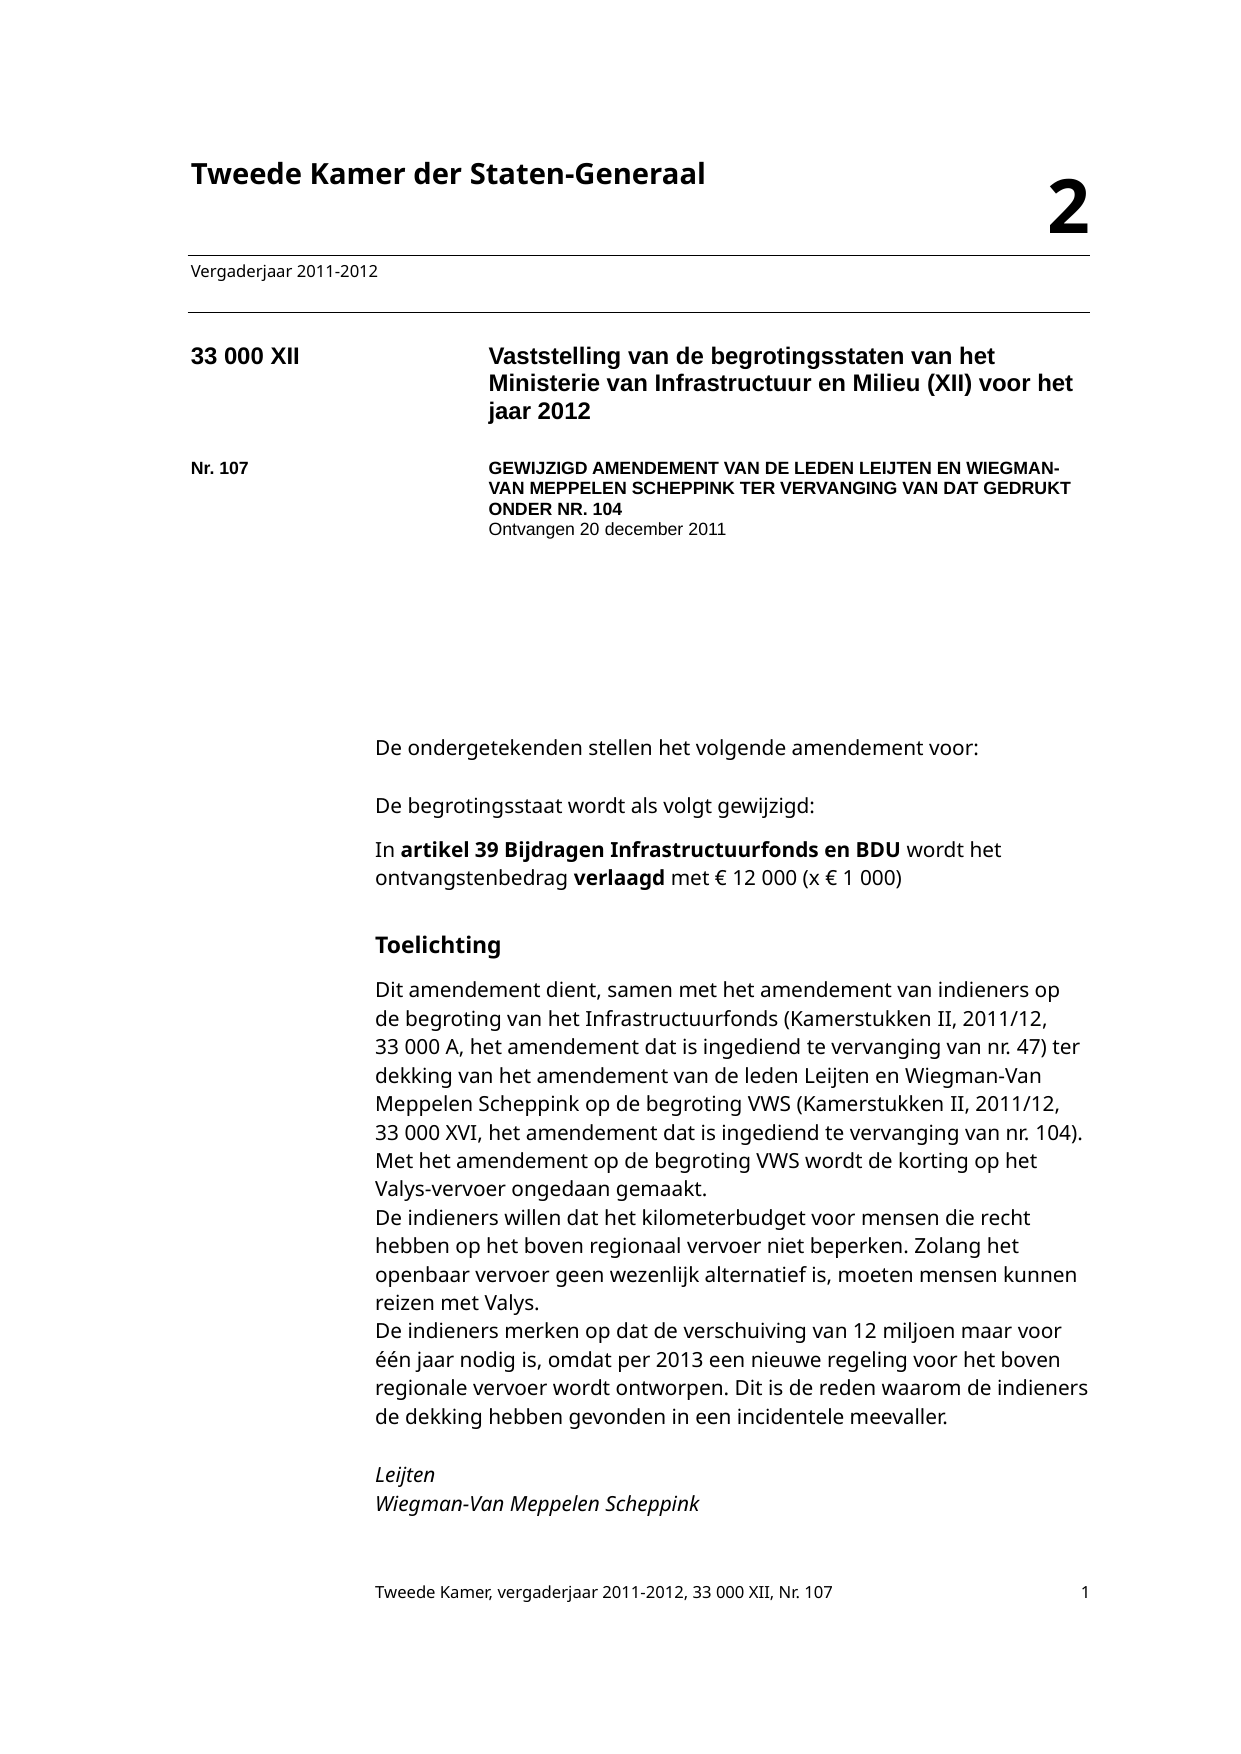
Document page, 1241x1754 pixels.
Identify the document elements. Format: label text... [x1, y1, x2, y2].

text De indieners merken op dat de verschuiving van 12 miljoen maar voor één jaar nodig is, omdat per 2013 een nieuwe regeling voor het boven regionale vervoer wordt ontworpen. Dit is de reden waarom de indieners de dekking hebben gevonden in een incidentele meevaller. [375, 1317, 1090, 1430]
text In artikel 39 Bijdragen Infrastructuurfonds en BDU wordt het ontvangstenbedrag verlaagd met € 12 000 (x € 1 000) [375, 835, 1090, 892]
table_cell [485, 256, 1090, 312]
text De begrotingsstaat wordt als volgt gewijzigd: [375, 791, 1090, 820]
table_header 2 [910, 150, 1090, 255]
table_header Tweede Kamer der Staten-Generaal [188, 150, 909, 255]
table_cell GEWIJZIGD AMENDEMENT VAN DE LEDEN LEIJTEN EN WIEGMAN-VAN MEPPELEN SCHEPPINK TER VERVANGING VAN DAT GEDRUKT ONDER NR. 104 Ontvangen 20 december 2011 [485, 455, 1090, 614]
table_cell Vergaderjaar 2011-2012 [188, 256, 485, 312]
table_cell Vaststelling van de begrotingsstaten van het Ministerie van Infrastructuur en Milieu (XII) voor het jaar 2012 [485, 339, 1090, 454]
text De ondergetekenden stellen het volgende amendement voor: [375, 733, 1090, 761]
text Leijten [375, 1460, 1090, 1489]
table_cell [188, 313, 485, 339]
table_cell [485, 313, 1090, 339]
text Wiegman-Van Meppelen Scheppink [375, 1489, 1090, 1517]
text Dit amendement dient, samen met het amendement van indieners op de begroting van het Infrastructuurfonds (Kamerstukken II, 2011/12, 33 000 A, het amendement dat is ingediend te vervanging van nr. 47) ter dekking van het amendement van de leden Leijten en Wiegman-Van Meppelen Scheppink op de begroting VWS (Kamerstukken II, 2011/12, 33 000 XVI, het amendement dat is ingediend te vervanging van nr. 104). Met het amendement op de begroting VWS wordt de korting op het Valys-vervoer ongedaan gemaakt. [375, 975, 1090, 1203]
table_cell Nr. 107 [188, 455, 485, 614]
table_cell 33 000 XII [188, 339, 485, 454]
subtitle Toelichting [375, 929, 1090, 960]
text De indieners willen dat het kilometerbudget voor mensen die recht hebben op het boven regionaal vervoer niet beperken. Zolang het openbaar vervoer geen wezenlijk alternatief is, moeten mensen kunnen reizen met Valys. [375, 1203, 1090, 1317]
